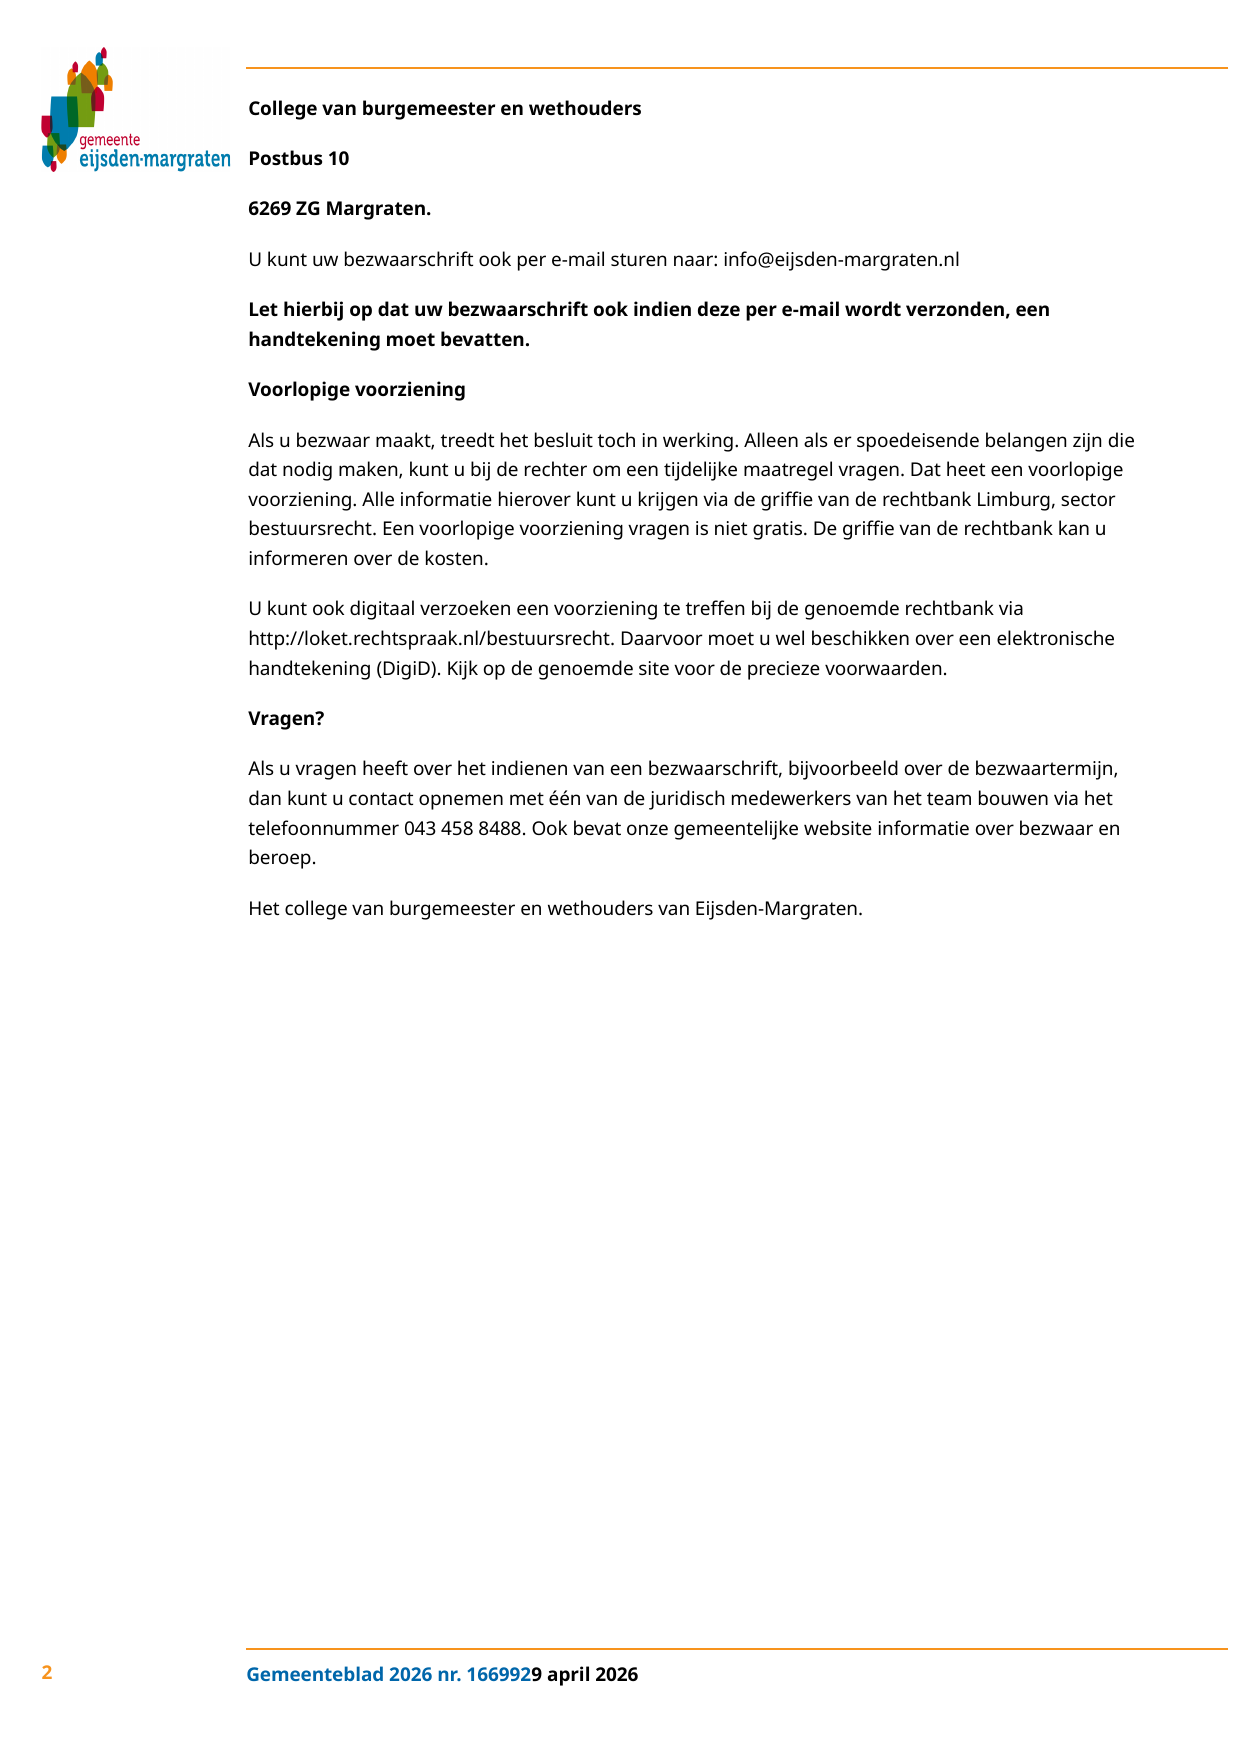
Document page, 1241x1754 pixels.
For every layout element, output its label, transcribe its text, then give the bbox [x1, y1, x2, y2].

text Als u bezwaar maakt, treedt het besluit toch in werking. Alleen als er spoedeisende belangen zijn die dat nodig maken, kunt u bij de rechter om een tijdelijke maatregel vragen. Dat heet een voorlopige voorziening. Alle informatie hierover kunt u krijgen via de griffie van de rechtbank Limburg, sector bestuursrecht. Een voorlopige voorziening vragen is niet gratis. De griffie van de rechtbank kan u informeren over de kosten. [248, 427, 1152, 571]
text Postbus 10 [248, 145, 1152, 171]
text College van burgemeester en wethouders [248, 95, 1152, 121]
text Let hierbij op dat uw bezwaarschrift ook indien deze per e-mail wordt verzonden, een handtekening moet bevatten. [248, 296, 1152, 352]
text Vragen? [248, 705, 1152, 731]
picture [41, 47, 231, 172]
text 6269 ZG Margraten. [248, 196, 1152, 221]
text Als u vragen heeft over het indienen van een bezwaarschrift, bijvoorbeeld over de bezwaartermijn, dan kunt u contact opnemen met één van de juridisch medewerkers van het team bouwen via het telefoonnummer 043 458 8488. Ook bevat onze gemeentelijke website informatie over bezwaar en beroep. [248, 756, 1152, 870]
text Het college van burgemeester en wethouders van Eijsden-Margraten. [248, 895, 1152, 921]
text U kunt ook digitaal verzoeken een voorziening te treffen bij de genoemde rechtbank via http://loket.rechtspraak.nl/bestuursrecht. Daarvoor moet u wel beschikken over een elektronische handtekening (DigiD). Kijk op de genoemde site voor de precieze voorwaarden. [248, 596, 1152, 681]
text U kunt uw bezwaarschrift ook per e-mail sturen naar: info@eijsden-margraten.nl [248, 246, 1152, 272]
text Voorlopige voorziening [248, 376, 1152, 402]
